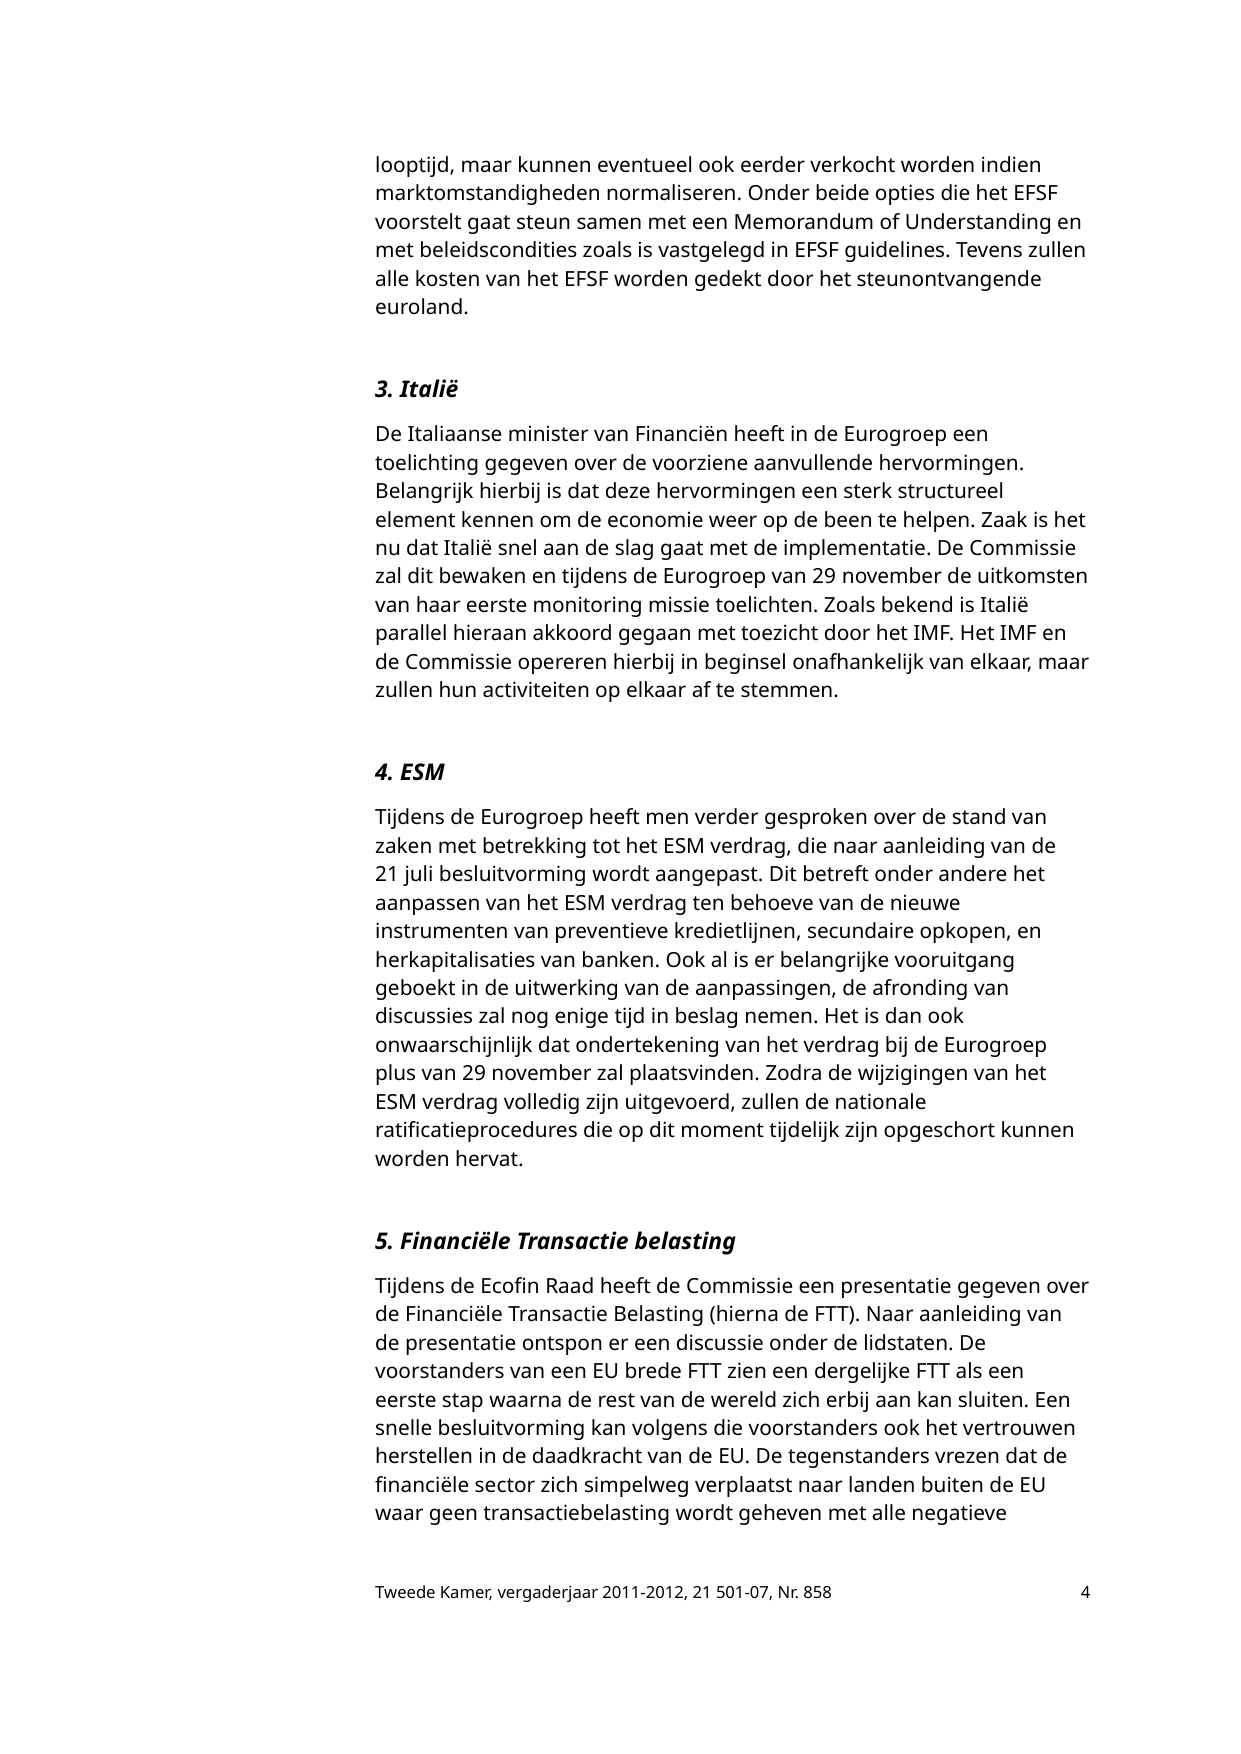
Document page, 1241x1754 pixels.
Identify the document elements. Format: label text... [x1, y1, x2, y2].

text Tijdens de Eurogroep heeft men verder gesproken over de stand van zaken met betrekking tot het ESM verdrag, die naar aanleiding van de 21 juli besluitvorming wordt aangepast. Dit betreft onder andere het aanpassen van het ESM verdrag ten behoeve van de nieuwe instrumenten van preventieve kredietlijnen, secundaire opkopen, en herkapitalisaties van banken. Ook al is er belangrijke vooruitgang geboekt in de uitwerking van de aanpassingen, de afronding van discussies zal nog enige tijd in beslag nemen. Het is dan ook onwaarschijnlijk dat ondertekening van het verdrag bij de Eurogroep plus van 29 november zal plaatsvinden. Zodra de wijzigingen van het ESM verdrag volledig zijn uitgevoerd, zullen de nationale ratificatieprocedures die op dit moment tijdelijk zijn opgeschort kunnen worden hervat. [375, 802, 1090, 1172]
text Tijdens de Ecofin Raad heeft de Commissie een presentatie gegeven over de Financiële Transactie Belasting (hierna de FTT). Naar aanleiding van de presentatie ontspon er een discussie onder de lidstaten. De voorstanders van een EU brede FTT zien een dergelijke FTT als een eerste stap waarna de rest van de wereld zich erbij aan kan sluiten. Een snelle besluitvorming kan volgens die voorstanders ook het vertrouwen herstellen in de daadkracht van de EU. De tegenstanders vrezen dat de financiële sector zich simpelweg verplaatst naar landen buiten de EU waar geen transactiebelasting wordt geheven met alle negatieve [375, 1271, 1090, 1527]
subtitle 5. Financiële Transactie belasting [375, 1225, 1090, 1256]
text looptijd, maar kunnen eventueel ook eerder verkocht worden indien marktomstandigheden normaliseren. Onder beide opties die het EFSF voorstelt gaat steun samen met een Memorandum of Understanding en met beleidscondities zoals is vastgelegd in EFSF guidelines. Tevens zullen alle kosten van het EFSF worden gedekt door het steunontvangende euroland. [375, 150, 1090, 321]
subtitle 3. Italië [375, 373, 1090, 404]
subtitle 4. ESM [375, 756, 1090, 787]
text De Italiaanse minister van Financiën heeft in de Eurogroep een toelichting gegeven over de voorziene aanvullende hervormingen. Belangrijk hierbij is dat deze hervormingen een sterk structureel element kennen om de economie weer op de been te helpen. Zaak is het nu dat Italië snel aan de slag gaat met de implementatie. De Commissie zal dit bewaken en tijdens de Eurogroep van 29 november de uitkomsten van haar eerste monitoring missie toelichten. Zoals bekend is Italië parallel hieraan akkoord gegaan met toezicht door het IMF. Het IMF en de Commissie opereren hierbij in beginsel onafhankelijk van elkaar, maar zullen hun activiteiten op elkaar af te stemmen. [375, 419, 1090, 704]
